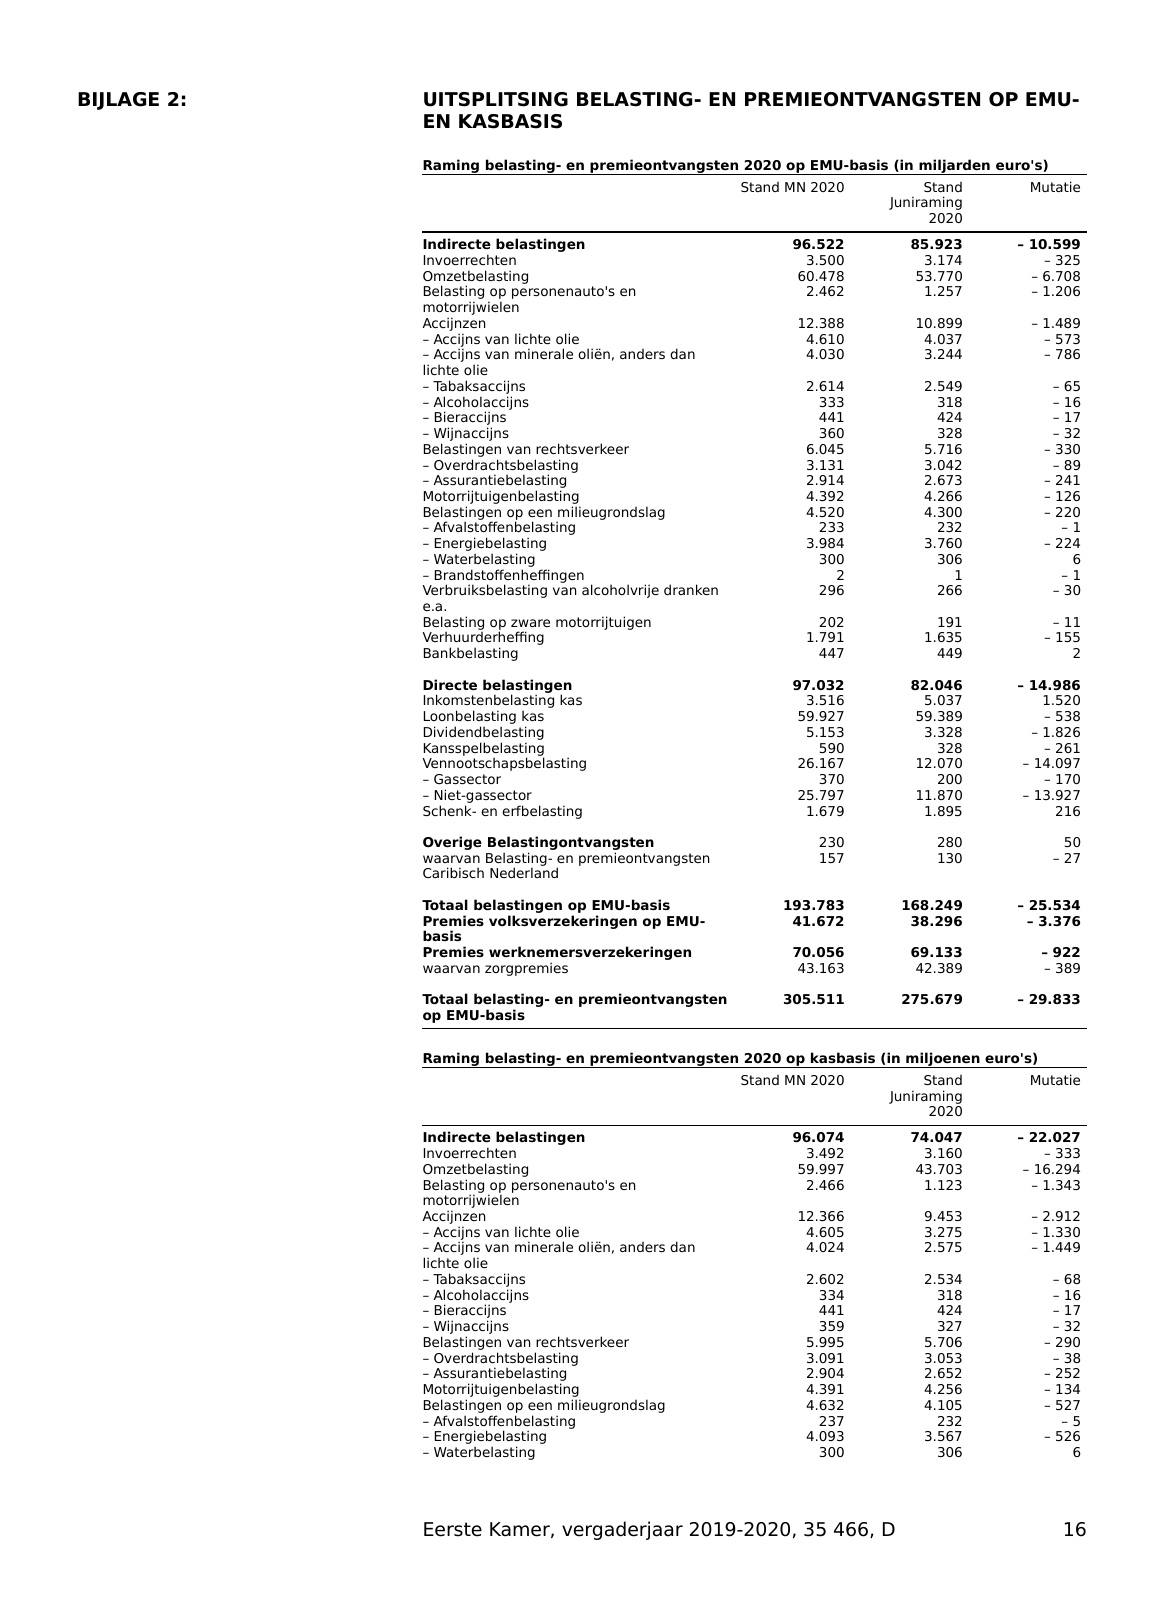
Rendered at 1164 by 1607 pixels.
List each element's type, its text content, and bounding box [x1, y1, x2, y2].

table_cell – 155 [969, 630, 1087, 646]
table_cell 360 [732, 426, 850, 442]
table_cell 2.673 [850, 473, 968, 489]
table_cell – 261 [969, 740, 1087, 756]
table_cell [850, 819, 968, 835]
table_cell 328 [850, 740, 968, 756]
table_cell 6 [969, 552, 1087, 567]
table_cell 441 [732, 1303, 850, 1319]
table_cell Mutatie [969, 1068, 1087, 1124]
table_cell Totaal belastingen op EMU-basis [422, 898, 732, 913]
table_cell Omzetbelasting [422, 269, 732, 284]
table_cell – Accijns van lichte olie [422, 1225, 732, 1240]
table_cell 6 [969, 1445, 1087, 1461]
table_cell 230 [732, 835, 850, 851]
table_cell 2.462 [732, 284, 850, 316]
table_cell – Afvalstoffenbelasting [422, 1413, 732, 1429]
table_cell – 126 [969, 489, 1087, 504]
table_cell 333 [732, 394, 850, 410]
table_cell – 1.449 [969, 1240, 1087, 1272]
table_cell Stand MN 2020 [732, 1068, 850, 1124]
table_cell 3.160 [850, 1146, 968, 1162]
table_cell Verhuurderheffing [422, 630, 732, 646]
table_cell Invoerrechten [422, 1146, 732, 1162]
table_cell 3.091 [732, 1350, 850, 1366]
table_cell Belastingen van rechtsverkeer [422, 442, 732, 457]
table_cell 53.770 [850, 269, 968, 284]
table_cell [969, 662, 1087, 677]
table_cell 10.899 [850, 316, 968, 331]
table_cell Kansspelbelasting [422, 740, 732, 756]
table_cell – 89 [969, 457, 1087, 473]
table_cell – Accijns van minerale oliën, anders dan lichte olie [422, 347, 732, 379]
table_cell 25.797 [732, 788, 850, 803]
table_cell Directe belastingen [422, 678, 732, 693]
table_cell – 573 [969, 331, 1087, 347]
table_cell Stand Juniraming 2020 [850, 1068, 968, 1124]
table_cell 12.388 [732, 316, 850, 331]
table_cell 4.024 [732, 1240, 850, 1272]
table_cell 6.045 [732, 442, 850, 457]
table_cell 2.652 [850, 1366, 968, 1382]
table_cell 232 [850, 1413, 968, 1429]
table_cell – 32 [969, 1319, 1087, 1335]
table_cell 4.610 [732, 331, 850, 347]
table_cell 97.032 [732, 678, 850, 693]
table_cell 305.511 [732, 992, 850, 1028]
table_cell – Bieraccijns [422, 1303, 732, 1319]
table_cell [422, 1068, 732, 1124]
table_cell 1.791 [732, 630, 850, 646]
table_cell – 5 [969, 1413, 1087, 1429]
table_cell 59.927 [732, 709, 850, 725]
table_cell – Alcoholaccijns [422, 394, 732, 410]
table_cell 3.760 [850, 536, 968, 552]
table_cell 266 [850, 583, 968, 614]
table_cell – 16.294 [969, 1162, 1087, 1177]
table_cell 280 [850, 835, 968, 851]
table_cell Mutatie [969, 175, 1087, 231]
table_cell 4.030 [732, 347, 850, 379]
table_cell 447 [732, 646, 850, 662]
table_cell 4.605 [732, 1225, 850, 1240]
table_cell – 1.343 [969, 1178, 1087, 1209]
table_cell – 29.833 [969, 992, 1087, 1028]
table_cell – 13.927 [969, 788, 1087, 803]
table_cell 300 [732, 552, 850, 567]
table_cell 96.522 [732, 233, 850, 253]
table_cell – 526 [969, 1429, 1087, 1445]
table_cell – 25.534 [969, 898, 1087, 913]
table_cell – 241 [969, 473, 1087, 489]
table_cell – 922 [969, 945, 1087, 961]
table_cell 74.047 [850, 1126, 968, 1146]
table_cell – 16 [969, 1288, 1087, 1303]
table_cell [969, 976, 1087, 992]
table_cell 3.042 [850, 457, 968, 473]
table_cell 232 [850, 520, 968, 536]
table_cell 5.037 [850, 693, 968, 709]
table_cell 12.366 [732, 1209, 850, 1224]
table_cell – Niet-gassector [422, 788, 732, 803]
table_cell [850, 976, 968, 992]
table_header Raming belasting- en premieontvangsten 2020 op kasbasis (in miljoenen euro's) [422, 1051, 1087, 1067]
table_cell – 3.376 [969, 914, 1087, 945]
table_cell 2.575 [850, 1240, 968, 1272]
table_cell 334 [732, 1288, 850, 1303]
table_cell 157 [732, 851, 850, 882]
subtitle BIJLAGE 2: UITSPLITSING BELASTING- EN PREMIEONTVANGSTEN OP EMU- EN KASBASIS [77, 89, 1087, 133]
table_cell – 16 [969, 394, 1087, 410]
table_cell [850, 882, 968, 898]
table_cell 1 [850, 568, 968, 583]
table_cell 200 [850, 772, 968, 788]
table_cell 216 [969, 803, 1087, 819]
table_cell 4.632 [732, 1398, 850, 1413]
table_cell – 389 [969, 961, 1087, 976]
table_cell Dividendbelasting [422, 725, 732, 740]
table_cell 168.249 [850, 898, 968, 913]
table_cell – 30 [969, 583, 1087, 614]
table_cell – 333 [969, 1146, 1087, 1162]
table_cell Stand Juniraming 2020 [850, 175, 968, 231]
table_cell – 65 [969, 379, 1087, 394]
table_cell 191 [850, 615, 968, 630]
table_cell [422, 976, 732, 992]
table_cell – 1.330 [969, 1225, 1087, 1240]
table_cell – 10.599 [969, 233, 1087, 253]
table_cell 12.070 [850, 756, 968, 772]
table_cell 2 [732, 568, 850, 583]
table_cell – 68 [969, 1272, 1087, 1287]
table_cell 3.131 [732, 457, 850, 473]
table_cell 2.466 [732, 1178, 850, 1209]
table_cell 327 [850, 1319, 968, 1335]
table_cell 318 [850, 394, 968, 410]
table_cell [732, 976, 850, 992]
table_cell Inkomstenbelasting kas [422, 693, 732, 709]
table_cell 4.520 [732, 505, 850, 520]
table_cell – Waterbelasting [422, 552, 732, 567]
table_cell Indirecte belastingen [422, 1126, 732, 1146]
table_cell – Alcoholaccijns [422, 1288, 732, 1303]
table_cell Vennootschapsbelasting [422, 756, 732, 772]
table_cell 50 [969, 835, 1087, 851]
table_cell Belastingen op een milieugrondslag [422, 1398, 732, 1413]
table_cell 1.895 [850, 803, 968, 819]
table_cell – Accijns van minerale oliën, anders dan lichte olie [422, 1240, 732, 1272]
table_cell Stand MN 2020 [732, 175, 850, 231]
table_cell – 252 [969, 1366, 1087, 1382]
table_cell 41.672 [732, 914, 850, 945]
table_cell 2.614 [732, 379, 850, 394]
table_cell 26.167 [732, 756, 850, 772]
table_cell – 22.027 [969, 1126, 1087, 1146]
table_cell 60.478 [732, 269, 850, 284]
table_cell 193.783 [732, 898, 850, 913]
table_cell – 11 [969, 615, 1087, 630]
table_cell 43.163 [732, 961, 850, 976]
table_cell 202 [732, 615, 850, 630]
table_header Raming belasting- en premieontvangsten 2020 op EMU-basis (in miljarden euro's) [422, 158, 1087, 174]
table_cell Indirecte belastingen [422, 233, 732, 253]
table_cell 1.635 [850, 630, 968, 646]
table_cell 38.296 [850, 914, 968, 945]
table_cell – Tabaksaccijns [422, 1272, 732, 1287]
table_cell 4.392 [732, 489, 850, 504]
table_cell – 220 [969, 505, 1087, 520]
table_cell – 290 [969, 1335, 1087, 1350]
table_cell 42.389 [850, 961, 968, 976]
table_cell 590 [732, 740, 850, 756]
table_cell – 1.489 [969, 316, 1087, 331]
table_cell 3.500 [732, 253, 850, 268]
table_cell 3.244 [850, 347, 968, 379]
table_cell 59.997 [732, 1162, 850, 1177]
table_cell 2.534 [850, 1272, 968, 1287]
table_cell 4.037 [850, 331, 968, 347]
table_cell – 325 [969, 253, 1087, 268]
table_cell – Tabaksaccijns [422, 379, 732, 394]
table_cell – Accijns van lichte olie [422, 331, 732, 347]
table_cell – Overdrachtsbelasting [422, 457, 732, 473]
table_cell 328 [850, 426, 968, 442]
table_cell – Overdrachtsbelasting [422, 1350, 732, 1366]
table_cell 2.904 [732, 1366, 850, 1382]
table_cell – Waterbelasting [422, 1445, 732, 1461]
table_cell – Energiebelasting [422, 1429, 732, 1445]
table_cell 2.549 [850, 379, 968, 394]
table_cell 306 [850, 552, 968, 567]
table_cell 3.174 [850, 253, 968, 268]
table_cell 5.995 [732, 1335, 850, 1350]
table_cell 441 [732, 410, 850, 426]
table_cell Accijnzen [422, 1209, 732, 1224]
table_cell 5.706 [850, 1335, 968, 1350]
table_cell – 786 [969, 347, 1087, 379]
table_cell 69.133 [850, 945, 968, 961]
table_cell – 134 [969, 1382, 1087, 1398]
table_cell 3.567 [850, 1429, 968, 1445]
table_cell 3.516 [732, 693, 850, 709]
table_cell 370 [732, 772, 850, 788]
table_cell 3.492 [732, 1146, 850, 1162]
table_cell Belastingen van rechtsverkeer [422, 1335, 732, 1350]
table_cell 11.870 [850, 788, 968, 803]
table_cell 4.256 [850, 1382, 968, 1398]
table_cell 1.679 [732, 803, 850, 819]
table_cell – Wijnaccijns [422, 426, 732, 442]
table_cell Accijnzen [422, 316, 732, 331]
table_cell – 330 [969, 442, 1087, 457]
table_cell 4.391 [732, 1382, 850, 1398]
table_cell 3.984 [732, 536, 850, 552]
table_cell – 27 [969, 851, 1087, 882]
table_cell – 1.206 [969, 284, 1087, 316]
table_cell – Gassector [422, 772, 732, 788]
table_cell – Assurantiebelasting [422, 473, 732, 489]
table_cell 70.056 [732, 945, 850, 961]
table_cell [422, 819, 732, 835]
table_cell Belasting op personenauto's en motorrijwielen [422, 284, 732, 316]
table_cell [850, 662, 968, 677]
table_cell 3.275 [850, 1225, 968, 1240]
table_cell 4.093 [732, 1429, 850, 1445]
table_cell – 224 [969, 536, 1087, 552]
table_cell 1.123 [850, 1178, 968, 1209]
table_cell – 170 [969, 772, 1087, 788]
table_cell – Afvalstoffenbelasting [422, 520, 732, 536]
table_cell [732, 819, 850, 835]
table_cell – 527 [969, 1398, 1087, 1413]
table_cell – Energiebelasting [422, 536, 732, 552]
table_cell Overige Belastingontvangsten [422, 835, 732, 851]
table_cell 3.053 [850, 1350, 968, 1366]
table_cell 82.046 [850, 678, 968, 693]
table_cell 296 [732, 583, 850, 614]
table_cell 233 [732, 520, 850, 536]
table_cell – 32 [969, 426, 1087, 442]
table_cell 424 [850, 1303, 968, 1319]
table_cell Omzetbelasting [422, 1162, 732, 1177]
table_cell Bankbelasting [422, 646, 732, 662]
table_cell – 14.986 [969, 678, 1087, 693]
table_cell Motorrijtuigenbelasting [422, 489, 732, 504]
table_cell 43.703 [850, 1162, 968, 1177]
table_cell Verbruiksbelasting van alcoholvrije dranken e.a. [422, 583, 732, 614]
table_cell 359 [732, 1319, 850, 1335]
table_cell Premies werknemersverzekeringen [422, 945, 732, 961]
table_cell Invoerrechten [422, 253, 732, 268]
table_cell Belasting op zware motorrijtuigen [422, 615, 732, 630]
table_cell 59.389 [850, 709, 968, 725]
table_cell – 17 [969, 1303, 1087, 1319]
table_cell [969, 819, 1087, 835]
table_cell 85.923 [850, 233, 968, 253]
table_cell 300 [732, 1445, 850, 1461]
table_cell – Assurantiebelasting [422, 1366, 732, 1382]
table_cell Belastingen op een milieugrondslag [422, 505, 732, 520]
table_cell Schenk- en erfbelasting [422, 803, 732, 819]
table_cell – 6.708 [969, 269, 1087, 284]
table_cell [732, 882, 850, 898]
table_cell 96.074 [732, 1126, 850, 1146]
table_cell 2.914 [732, 473, 850, 489]
table_cell 1.257 [850, 284, 968, 316]
table_cell – Brandstoffenheffingen [422, 568, 732, 583]
table_cell – 1.826 [969, 725, 1087, 740]
table_cell – 2.912 [969, 1209, 1087, 1224]
table_cell 275.679 [850, 992, 968, 1028]
table_cell 5.716 [850, 442, 968, 457]
table_cell 9.453 [850, 1209, 968, 1224]
table_cell 306 [850, 1445, 968, 1461]
table_cell – 538 [969, 709, 1087, 725]
table_cell 130 [850, 851, 968, 882]
table_cell 449 [850, 646, 968, 662]
table_cell – Wijnaccijns [422, 1319, 732, 1335]
table_cell waarvan Belasting- en premieontvangsten Caribisch Nederland [422, 851, 732, 882]
table_cell – 38 [969, 1350, 1087, 1366]
table_cell 237 [732, 1413, 850, 1429]
table_cell 2 [969, 646, 1087, 662]
table_cell Loonbelasting kas [422, 709, 732, 725]
table_cell waarvan zorgpremies [422, 961, 732, 976]
table_cell 5.153 [732, 725, 850, 740]
table_cell [422, 662, 732, 677]
table_cell 2.602 [732, 1272, 850, 1287]
table_cell Totaal belasting- en premieontvangsten op EMU-basis [422, 992, 732, 1028]
table_cell 1.520 [969, 693, 1087, 709]
table_cell – 1 [969, 568, 1087, 583]
table_cell 4.300 [850, 505, 968, 520]
table_cell – Bieraccijns [422, 410, 732, 426]
table_cell Premies volksverzekeringen op EMU-basis [422, 914, 732, 945]
table_cell [969, 882, 1087, 898]
table_cell Motorrijtuigenbelasting [422, 1382, 732, 1398]
table_cell 4.266 [850, 489, 968, 504]
table_cell [422, 882, 732, 898]
table_cell 3.328 [850, 725, 968, 740]
table_cell 318 [850, 1288, 968, 1303]
table_cell 424 [850, 410, 968, 426]
table_cell – 14.097 [969, 756, 1087, 772]
table_cell – 17 [969, 410, 1087, 426]
table_cell 4.105 [850, 1398, 968, 1413]
table_cell – 1 [969, 520, 1087, 536]
table_cell [732, 662, 850, 677]
table_cell Belasting op personenauto's en motorrijwielen [422, 1178, 732, 1209]
table_cell [422, 175, 732, 231]
